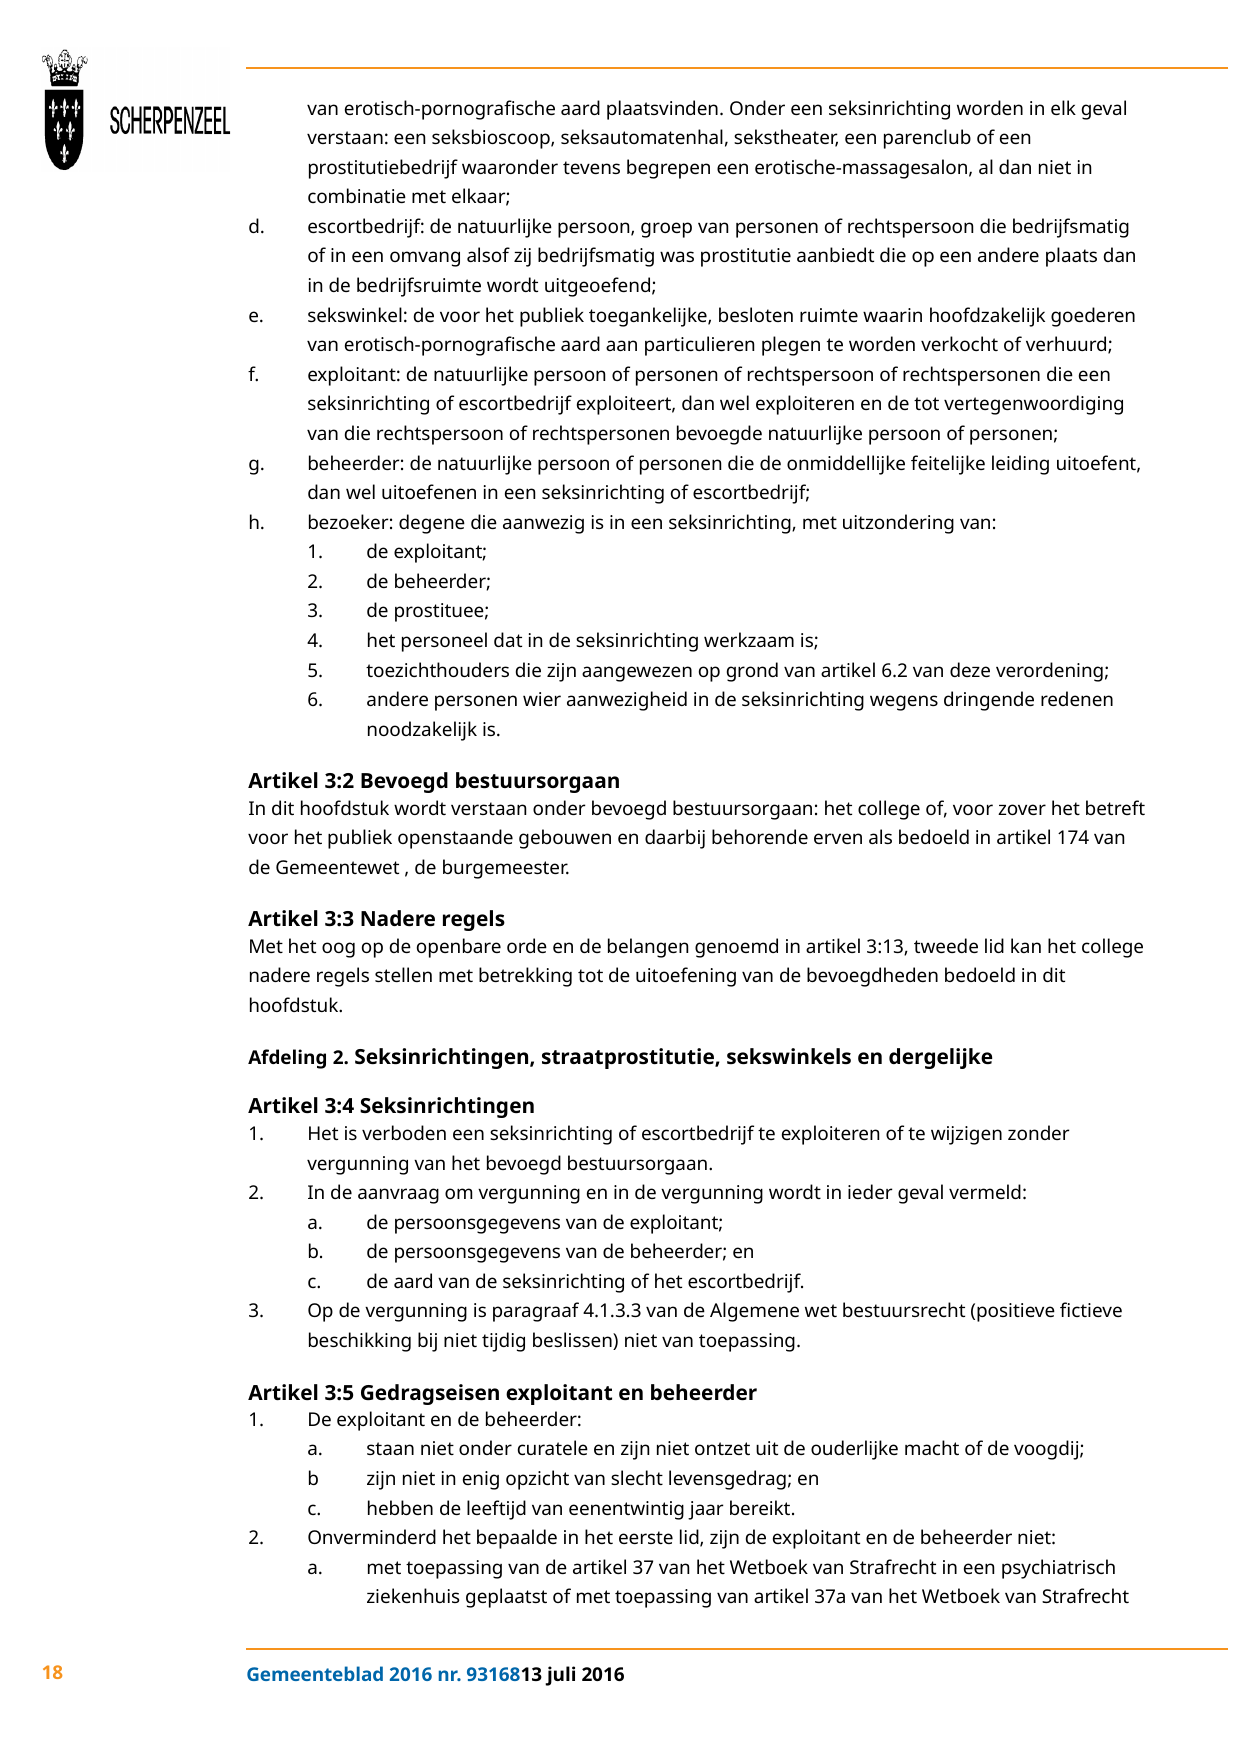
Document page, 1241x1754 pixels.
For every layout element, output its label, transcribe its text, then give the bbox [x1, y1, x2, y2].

list van erotisch-pornografische aard plaatsvinden. Onder een seksinrichting worden in elk geval verstaan: een seksbioscoop, seksautomatenhal, sekstheater, een parenclub of een prostitutiebedrijf waaronder tevens begrepen een erotische-massagesalon, al dan niet in combinatie met elkaar; [248, 95, 1152, 209]
text Met het oog op de openbare orde en de belangen genoemd in artikel 3:13, tweede lid kan het college nadere regels stellen met betrekking tot de uitoefening van de bevoegdheden bedoeld in dit hoofdstuk. [248, 933, 1152, 1018]
list de beheerder; [307, 568, 1152, 594]
list de aard van de seksinrichting of het escortbedrijf. [307, 1268, 1152, 1294]
list hebben de leeftijd van eenentwintig jaar bereikt. [307, 1495, 1152, 1521]
list andere personen wier aanwezigheid in de seksinrichting wegens dringende redenen noodzakelijk is. [307, 686, 1152, 742]
text Artikel 3:3 Nadere regels [248, 904, 1152, 933]
list staan niet onder curatele en zijn niet ontzet uit de ouderlijke macht of de voogdij; [307, 1436, 1152, 1461]
list de persoonsgegevens van de beheerder; en [307, 1238, 1152, 1264]
text Artikel 3:5 Gedragseisen exploitant en beheerder [248, 1378, 1152, 1406]
text Afdeling 2. Seksinrichtingen, straatprostitutie, sekswinkels en dergelijke [248, 1042, 1152, 1071]
list Onverminderd het bepaalde in het eerste lid, zijn de exploitant en de beheerder niet: [248, 1524, 1152, 1550]
list De exploitant en de beheerder: [248, 1406, 1152, 1432]
list zijn niet in enig opzicht van slecht levensgedrag; en [307, 1465, 1152, 1491]
list met toepassing van de artikel 37 van het Wetboek van Strafrecht in een psychiatrisch ziekenhuis geplaatst of met toepassing van artikel 37a van het Wetboek van Strafrecht [307, 1554, 1152, 1609]
list In de aanvraag om vergunning en in de vergunning wordt in ieder geval vermeld: [248, 1179, 1152, 1205]
picture [41, 47, 231, 172]
list toezichthouders die zijn aangewezen op grond van artikel 6.2 van deze verordening; [307, 657, 1152, 683]
list het personeel dat in de seksinrichting werkzaam is; [307, 627, 1152, 653]
list Het is verboden een seksinrichting of escortbedrijf te exploiteren of te wijzigen zonder vergunning van het bevoegd bestuursorgaan. [248, 1120, 1152, 1175]
list de prostituee; [307, 598, 1152, 623]
text In dit hoofdstuk wordt verstaan onder bevoegd bestuursorgaan: het college of, voor zover het betreft voor het publiek openstaande gebouwen en daarbij behorende erven als bedoeld in artikel 174 van de Gemeentewet , de burgemeester. [248, 795, 1152, 880]
list exploitant: de natuurlijke persoon of personen of rechtspersoon of rechtspersonen die een seksinrichting of escortbedrijf exploiteert, dan wel exploiteren en de tot vertegenwoordiging van die rechtspersoon of rechtspersonen bevoegde natuurlijke persoon of personen; [248, 361, 1152, 446]
text Artikel 3:2 Bevoegd bestuursorgaan [248, 766, 1152, 795]
list Op de vergunning is paragraaf 4.1.3.3 van de Algemene wet bestuursrecht (positieve fictieve beschikking bij niet tijdig beslissen) niet van toepassing. [248, 1298, 1152, 1353]
list bezoeker: degene die aanwezig is in een seksinrichting, met uitzondering van: [248, 509, 1152, 535]
list de exploitant; [307, 538, 1152, 564]
text Artikel 3:4 Seksinrichtingen [248, 1092, 1152, 1120]
list escortbedrijf: de natuurlijke persoon, groep van personen of rechtspersoon die bedrijfsmatig of in een omvang alsof zij bedrijfsmatig was prostitutie aanbiedt die op een andere plaats dan in de bedrijfsruimte wordt uitgeoefend; [248, 213, 1152, 298]
list beheerder: de natuurlijke persoon of personen die de onmiddellijke feitelijke leiding uitoefent, dan wel uitoefenen in een seksinrichting of escortbedrijf; [248, 450, 1152, 505]
list sekswinkel: de voor het publiek toegankelijke, besloten ruimte waarin hoofdzakelijk goederen van erotisch-pornografische aard aan particulieren plegen te worden verkocht of verhuurd; [248, 302, 1152, 357]
list de persoonsgegevens van de exploitant; [307, 1209, 1152, 1234]
